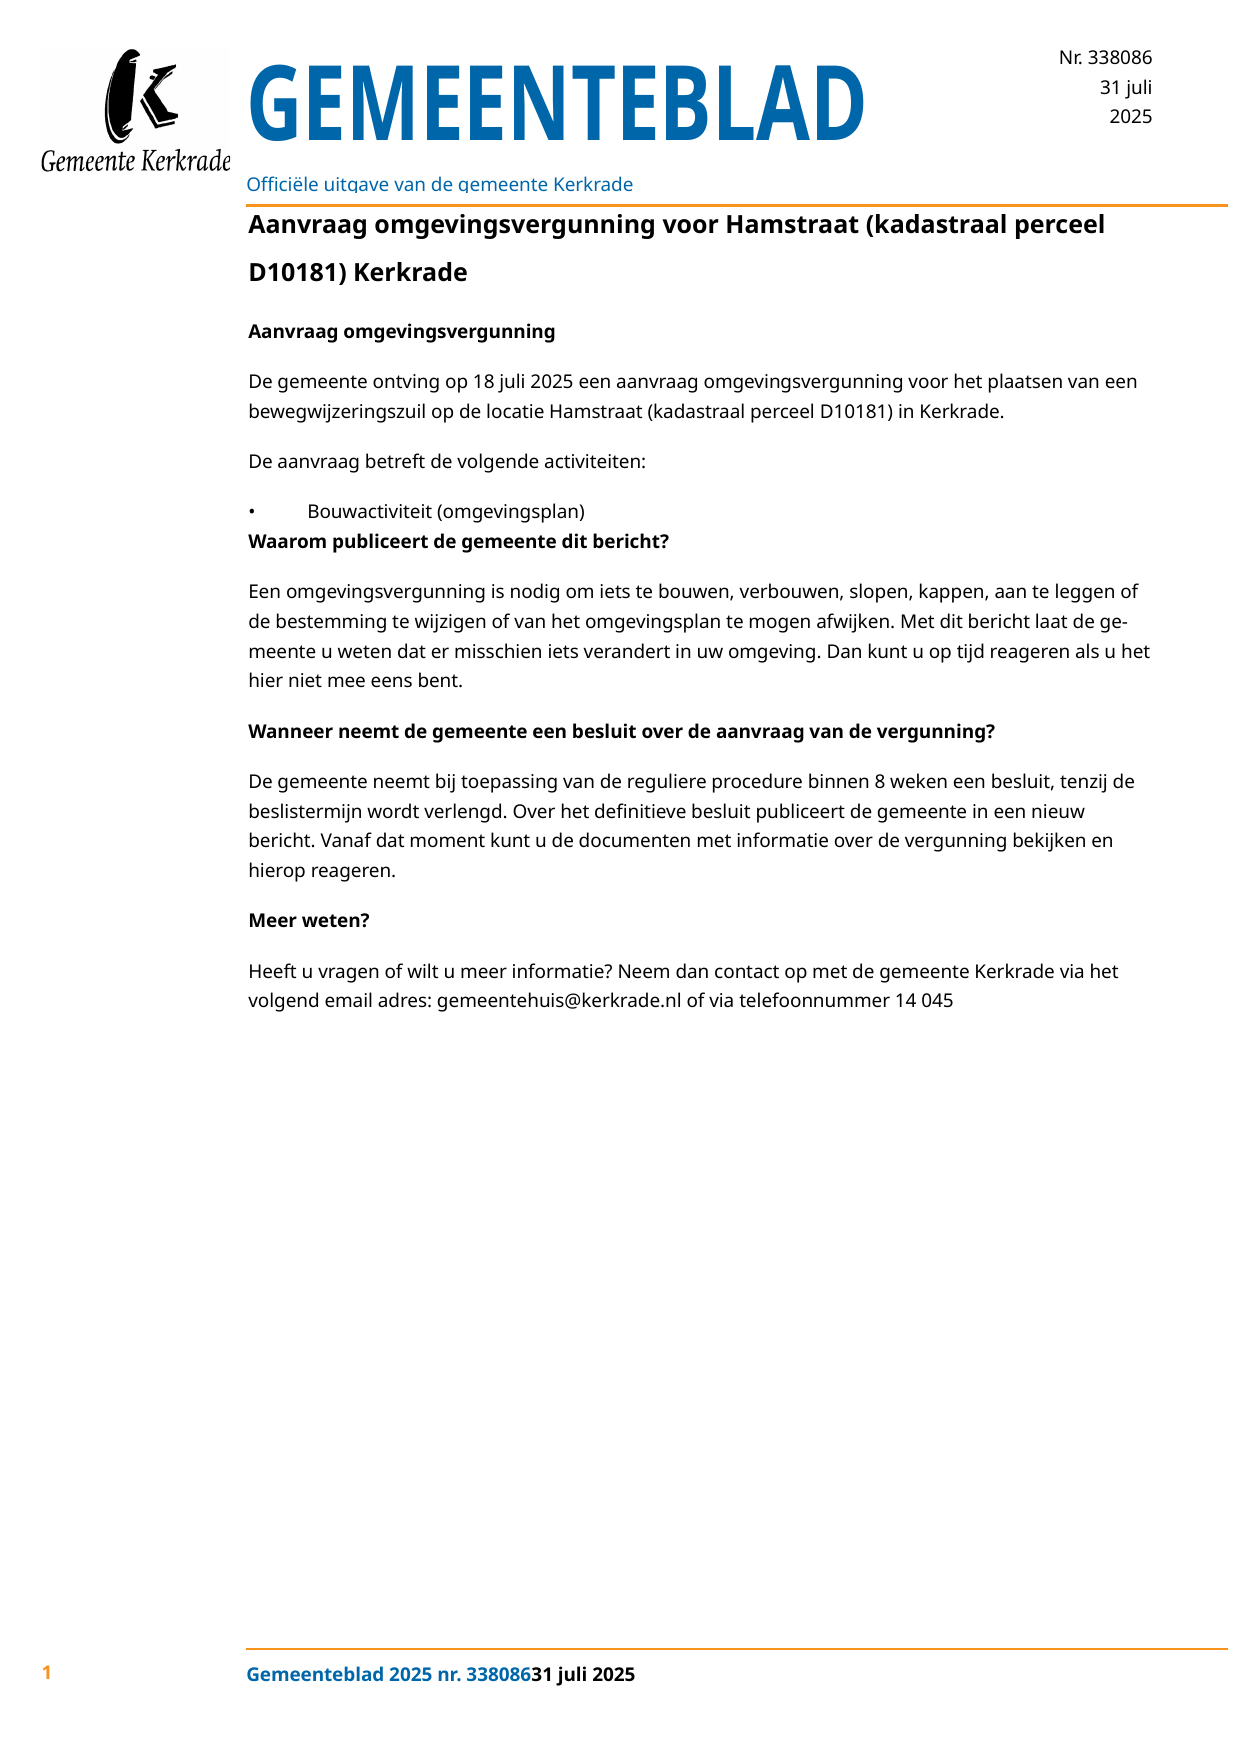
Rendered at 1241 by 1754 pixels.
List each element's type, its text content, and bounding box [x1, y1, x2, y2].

text De aanvraag betreft de volgende activiteiten: [248, 448, 1152, 474]
picture [41, 47, 231, 172]
text De gemeente neemt bij toepassing van de reguliere procedure binnen 8 weken een besluit, tenzij de beslistermijn wordt verlengd. Over het definitieve besluit publiceert de gemeente in een nieuw bericht. Vanaf dat moment kunt u de documenten met informatie over de vergunning bekijken en hierop reageren. [248, 768, 1152, 883]
list Bouwactiviteit (omgevingsplan) [248, 499, 1152, 524]
text Heeft u vragen of wilt u meer informatie? Neem dan contact op met de gemeente Kerkrade via het volgend email adres: gemeentehuis@kerkrade.nl of via telefoonnummer 14 045 [248, 958, 1152, 1013]
text Aanvraag omgevingsvergunning [248, 318, 1152, 344]
text Een omgevingsvergunning is nodig om iets te bouwen, verbouwen, slopen, kappen, aan te leggen of de bestemming te wijzigen of van het omgevingsplan te mogen afwijken. Met dit bericht laat de ge- meente u weten dat er misschien iets verandert in uw omgeving. Dan kunt u op tijd reageren als u het hier niet mee eens bent. [248, 579, 1152, 693]
text Wanneer neemt de gemeente een besluit over de aanvraag van de vergunning? [248, 718, 1152, 744]
text Meer weten? [248, 907, 1152, 933]
text Aanvraag omgevingsvergunning voor Hamstraat (kadastraal perceel D10181) Kerkrade [248, 207, 1152, 288]
text De gemeente ontving op 18 juli 2025 een aanvraag omgevingsvergunning voor het plaatsen van een bewegwijzeringszuil op de locatie Hamstraat (kadastraal perceel D10181) in Kerkrade. [248, 368, 1152, 424]
text Waarom publiceert de gemeente dit bericht? [248, 528, 1152, 554]
